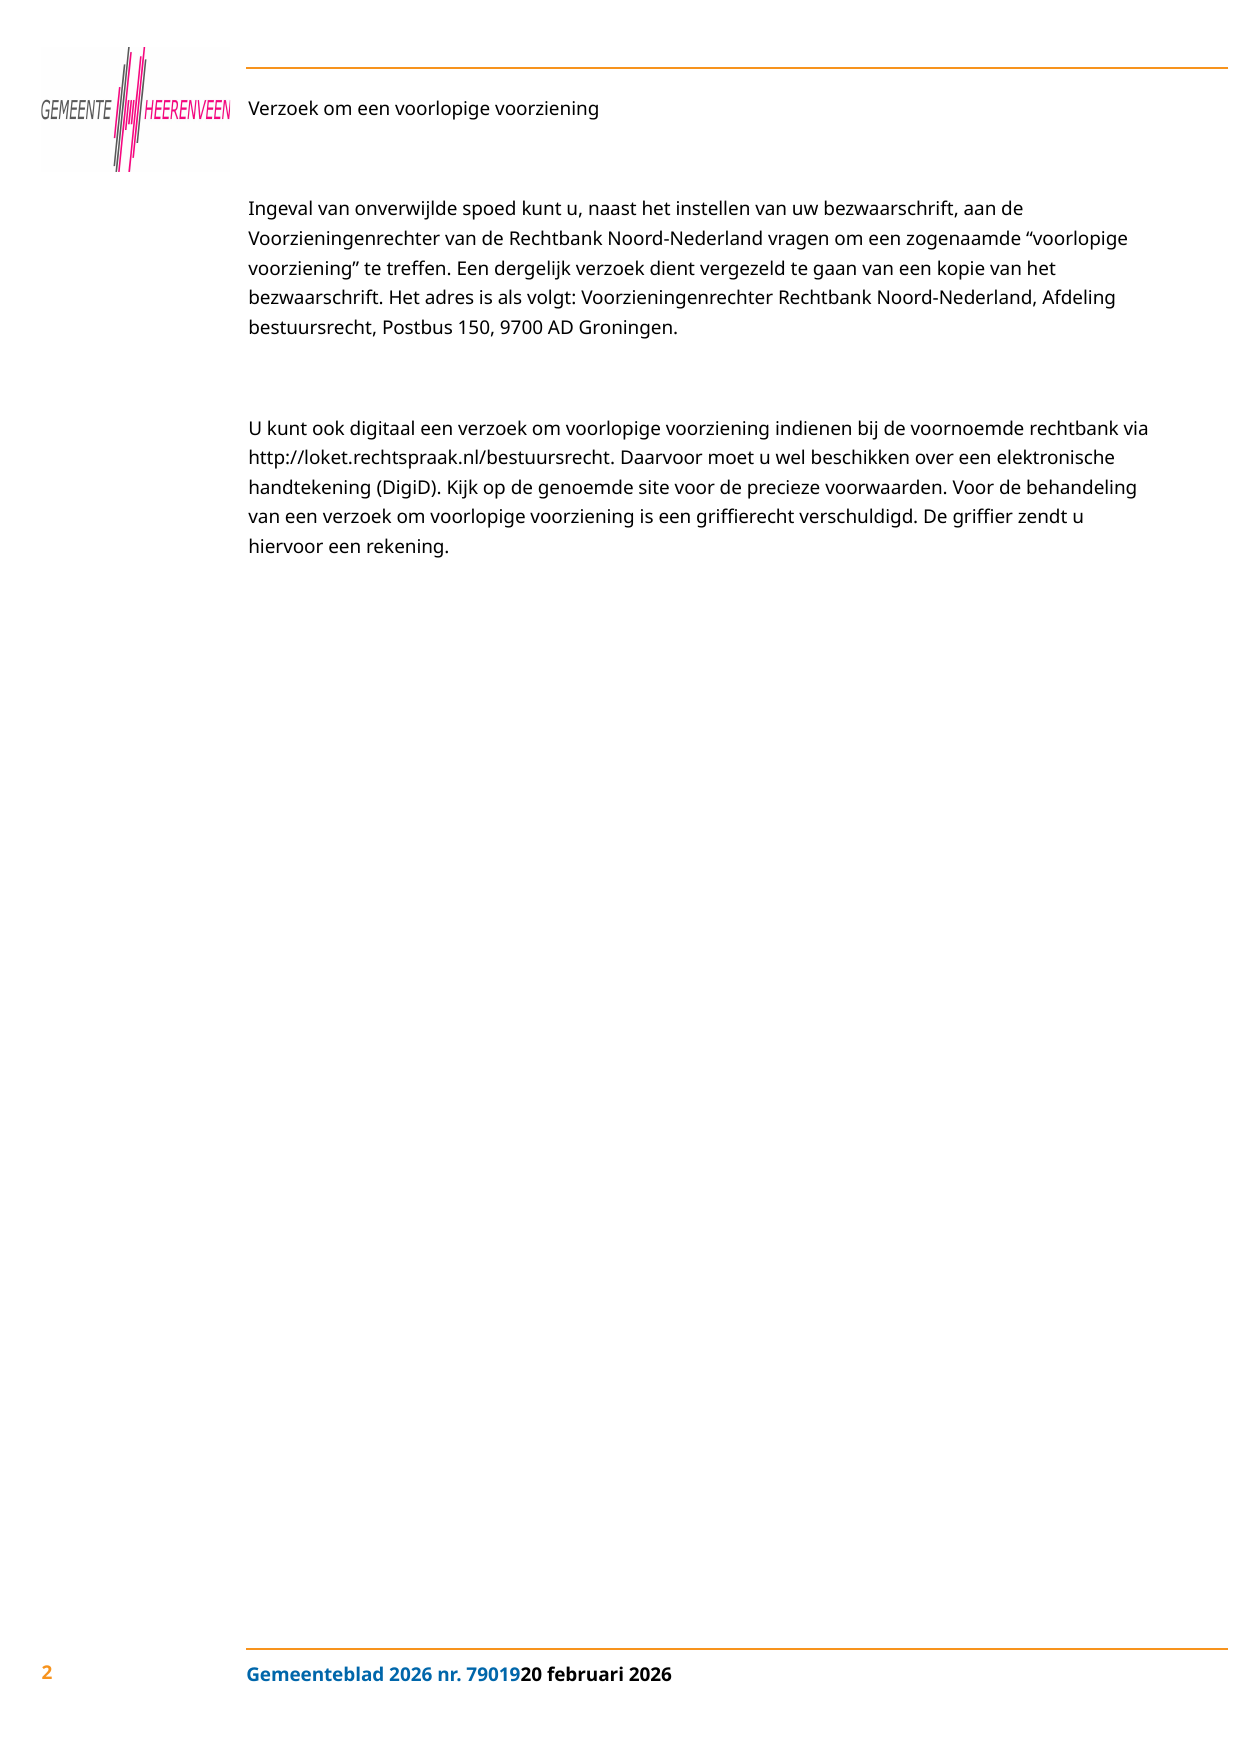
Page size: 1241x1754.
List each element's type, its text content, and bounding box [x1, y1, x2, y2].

picture [41, 47, 231, 172]
text Verzoek om een voorlopige voorziening [248, 95, 1152, 121]
text Ingeval van onverwijlde spoed kunt u, naast het instellen van uw bezwaarschrift, aan de Voorzieningenrechter van de Rechtbank Noord-Nederland vragen om een zogenaamde “voorlopige voorziening” te treffen. Een dergelijk verzoek dient vergezeld te gaan van een kopie van het bezwaarschrift. Het adres is als volgt: Voorzieningenrechter Rechtbank Noord-Nederland, Afdeling bestuursrecht, Postbus 150, 9700 AD Groningen. [248, 196, 1152, 340]
text U kunt ook digitaal een verzoek om voorlopige voorziening indienen bij de voornoemde rechtbank via http://loket.rechtspraak.nl/bestuursrecht. Daarvoor moet u wel beschikken over een elektronische handtekening (DigiD). Kijk op de genoemde site voor de precieze voorwaarden. Voor de behandeling van een verzoek om voorlopige voorziening is een griffierecht verschuldigd. De griffier zendt u hiervoor een rekening. [248, 415, 1152, 559]
